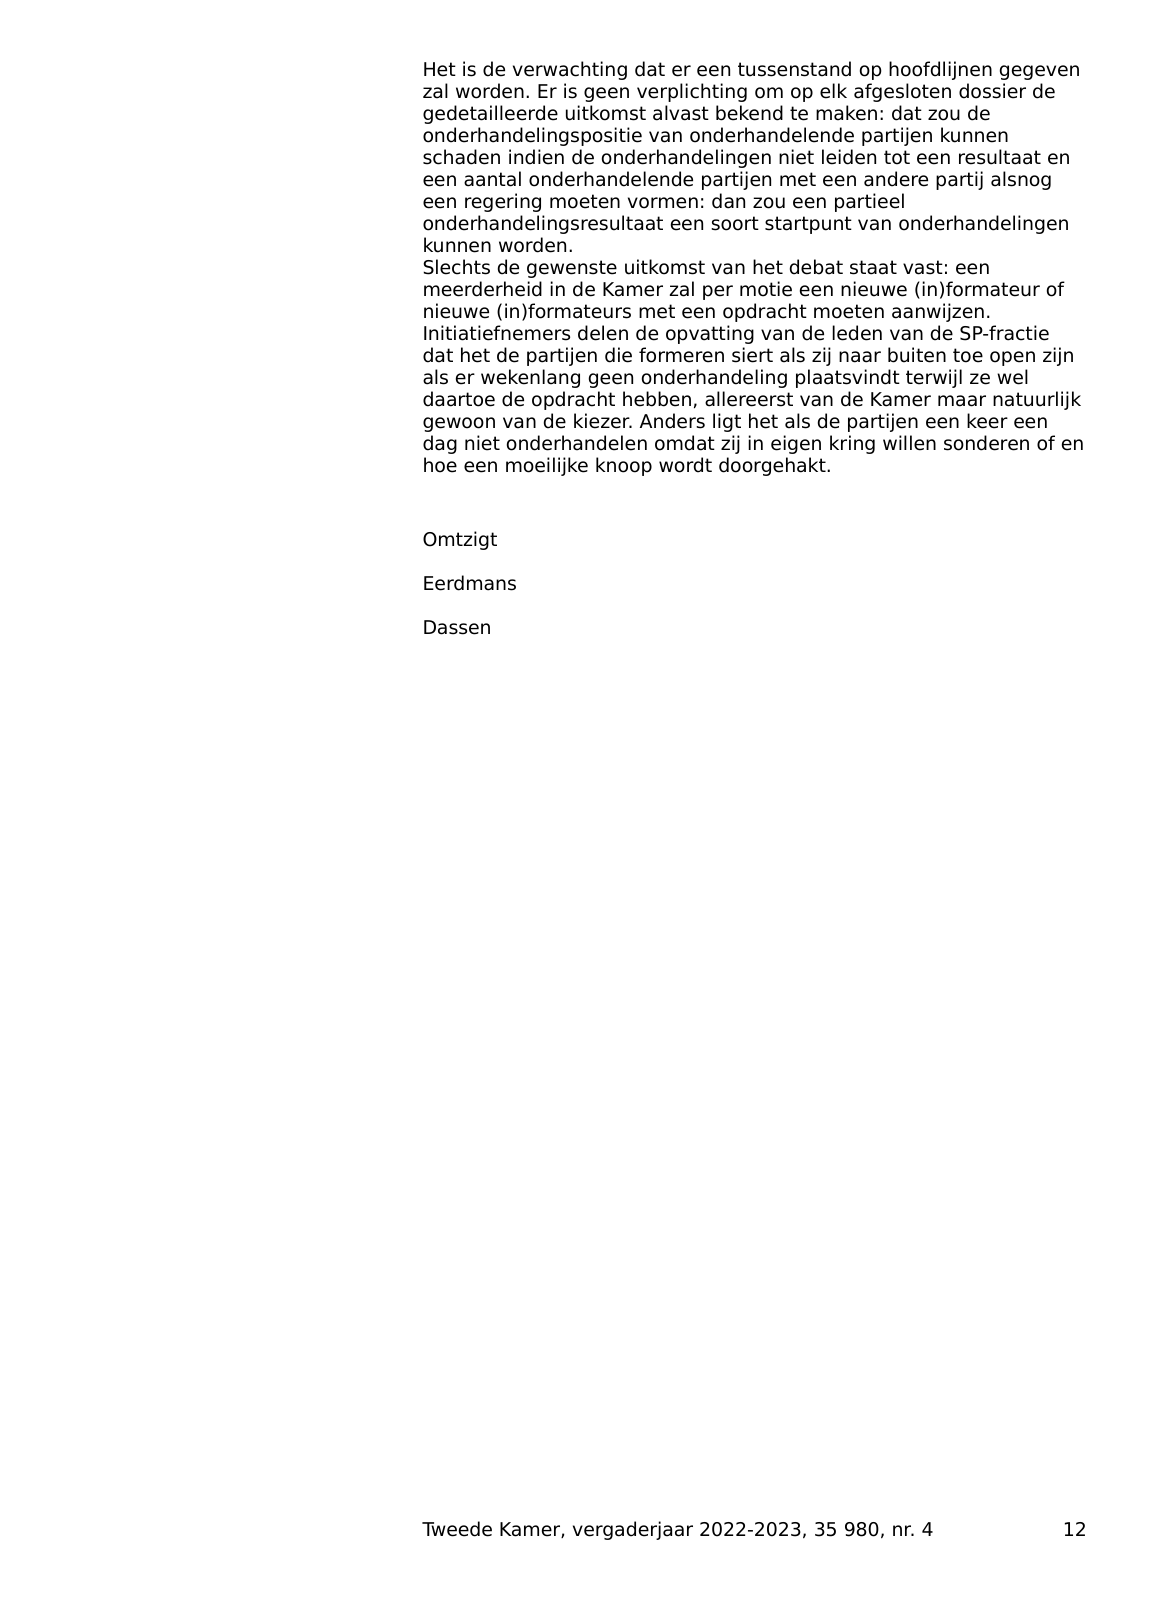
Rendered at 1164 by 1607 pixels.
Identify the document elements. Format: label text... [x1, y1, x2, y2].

text Slechts de gewenste uitkomst van het debat staat vast: een meerderheid in de Kamer zal per motie een nieuwe (in)formateur of nieuwe (in)formateurs met een opdracht moeten aanwijzen. [422, 257, 1087, 323]
text Het is de verwachting dat er een tussenstand op hoofdlijnen gegeven zal worden. Er is geen verplichting om op elk afgesloten dossier de gedetailleerde uitkomst alvast bekend te maken: dat zou de onderhandelingspositie van onderhandelende partijen kunnen schaden indien de onderhandelingen niet leiden tot een resultaat en een aantal onderhandelende partijen met een andere partij alsnog een regering moeten vormen: dan zou een partieel onderhandelingsresultaat een soort startpunt van onderhandelingen kunnen worden. [422, 59, 1087, 257]
text Initiatiefnemers delen de opvatting van de leden van de SP-fractie dat het de partijen die formeren siert als zij naar buiten toe open zijn als er wekenlang geen onderhandeling plaatsvindt terwijl ze wel daartoe de opdracht hebben, allereerst van de Kamer maar natuurlijk gewoon van de kiezer. Anders ligt het als de partijen een keer een dag niet onderhandelen omdat zij in eigen kring willen sonderen of en hoe een moeilijke knoop wordt doorgehakt. [422, 323, 1087, 477]
text Omtzigt Eerdmans Dassen [422, 507, 1087, 638]
